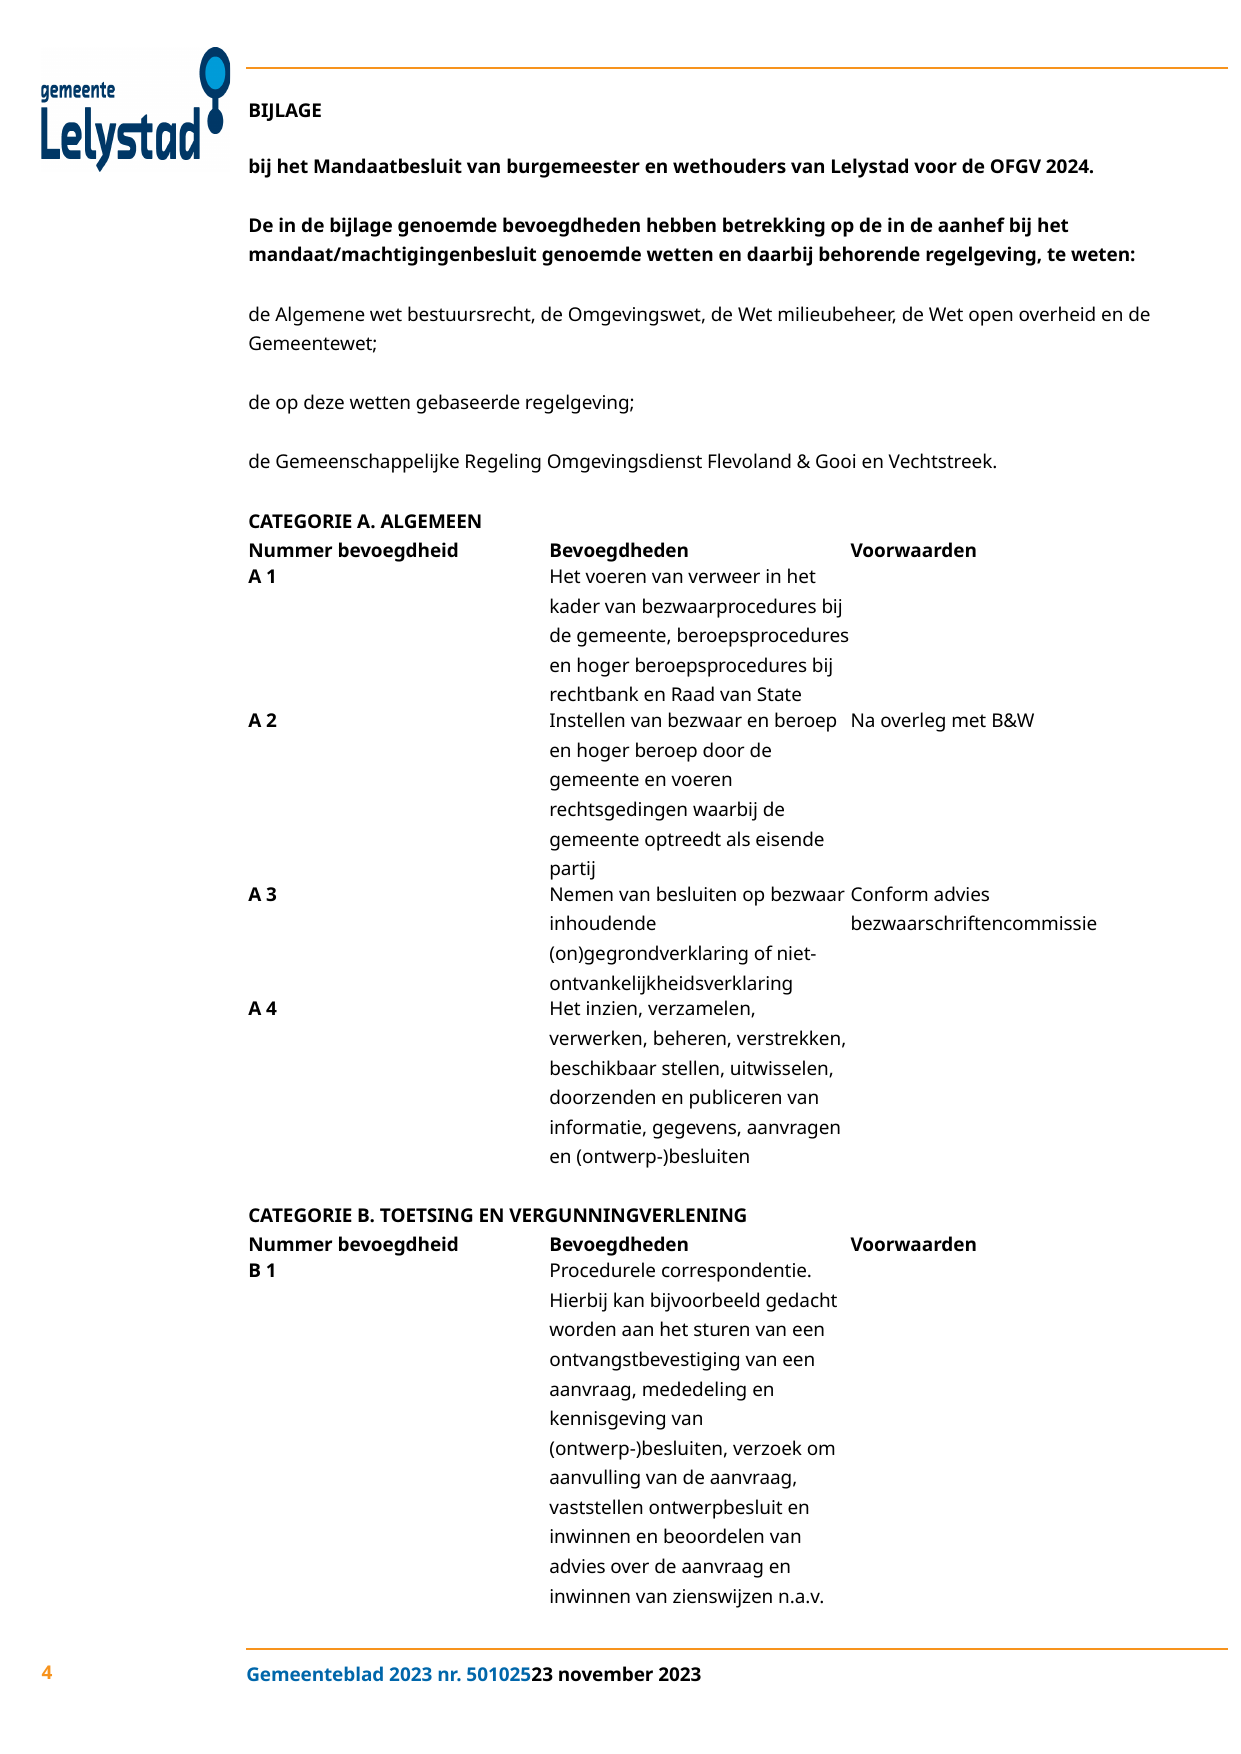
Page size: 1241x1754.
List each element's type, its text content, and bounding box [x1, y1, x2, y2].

table_header Voorwaarden [850, 538, 1152, 563]
table_header Bevoegdheden [549, 538, 850, 563]
table_cell A 3 [248, 881, 549, 996]
text bij het Mandaatbesluit van burgemeester en wethouders van Lelystad voor de OFGV 2024. [248, 153, 1152, 179]
table_cell B 1 [248, 1258, 549, 1608]
table_header Voorwaarden [850, 1232, 1152, 1257]
text de Gemeenschappelijke Regeling Omgevingsdienst Flevoland & Gooi en Vechtstreek. [248, 449, 1152, 474]
table_cell [850, 996, 1152, 1169]
table_header Nummer bevoegdheid [248, 1232, 549, 1257]
table_cell Conform advies bezwaarschriftencommissie [850, 881, 1152, 996]
text de Algemene wet bestuursrecht, de Omgevingswet, de Wet milieubeheer, de Wet open overheid en de Gemeentewet; [248, 301, 1152, 356]
text De in de bijlage genoemde bevoegdheden hebben betrekking op de in de aanhef bij het mandaat/machtigingenbesluit genoemde wetten en daarbij behorende regelgeving, te weten: [248, 212, 1152, 267]
text CATEGORIE A. ALGEMEEN [248, 508, 1152, 534]
table_cell [850, 563, 1152, 707]
text de op deze wetten gebaseerde regelgeving; [248, 389, 1152, 415]
table_cell Na overleg met B&W [850, 708, 1152, 881]
table_header Bevoegdheden [549, 1232, 850, 1257]
table_cell Nemen van besluiten op bezwaar inhoudende (on)gegrondverklaring of niet-ontvankelijkheidsverklaring [549, 881, 850, 996]
table_cell Instellen van bezwaar en beroep en hoger beroep door de gemeente en voeren rechtsgedingen waarbij de gemeente optreedt als eisende partij [549, 708, 850, 881]
text CATEGORIE B. TOETSING EN VERGUNNINGVERLENING [248, 1202, 1152, 1228]
table_cell A 2 [248, 708, 549, 881]
table_header Nummer bevoegdheid [248, 538, 549, 563]
table_cell [850, 1258, 1152, 1608]
picture [41, 47, 231, 172]
text BIJLAGE [248, 95, 1152, 123]
table_cell A 4 [248, 996, 549, 1169]
table_cell Het voeren van verweer in het kader van bezwaarprocedures bij de gemeente, beroepsprocedures en hoger beroepsprocedures bij rechtbank en Raad van State [549, 563, 850, 707]
table_cell A 1 [248, 563, 549, 707]
table_cell Procedurele correspondentie. Hierbij kan bijvoorbeeld gedacht worden aan het sturen van een ontvangstbevestiging van een aanvraag, mededeling en kennisgeving van (ontwerp-)besluiten, verzoek om aanvulling van de aanvraag, vaststellen ontwerpbesluit en inwinnen en beoordelen van advies over de aanvraag en inwinnen van zienswijzen n.a.v. [549, 1258, 850, 1608]
table_cell Het inzien, verzamelen, verwerken, beheren, verstrekken, beschikbaar stellen, uitwisselen, doorzenden en publiceren van informatie, gegevens, aanvragen en (ontwerp-)besluiten [549, 996, 850, 1169]
